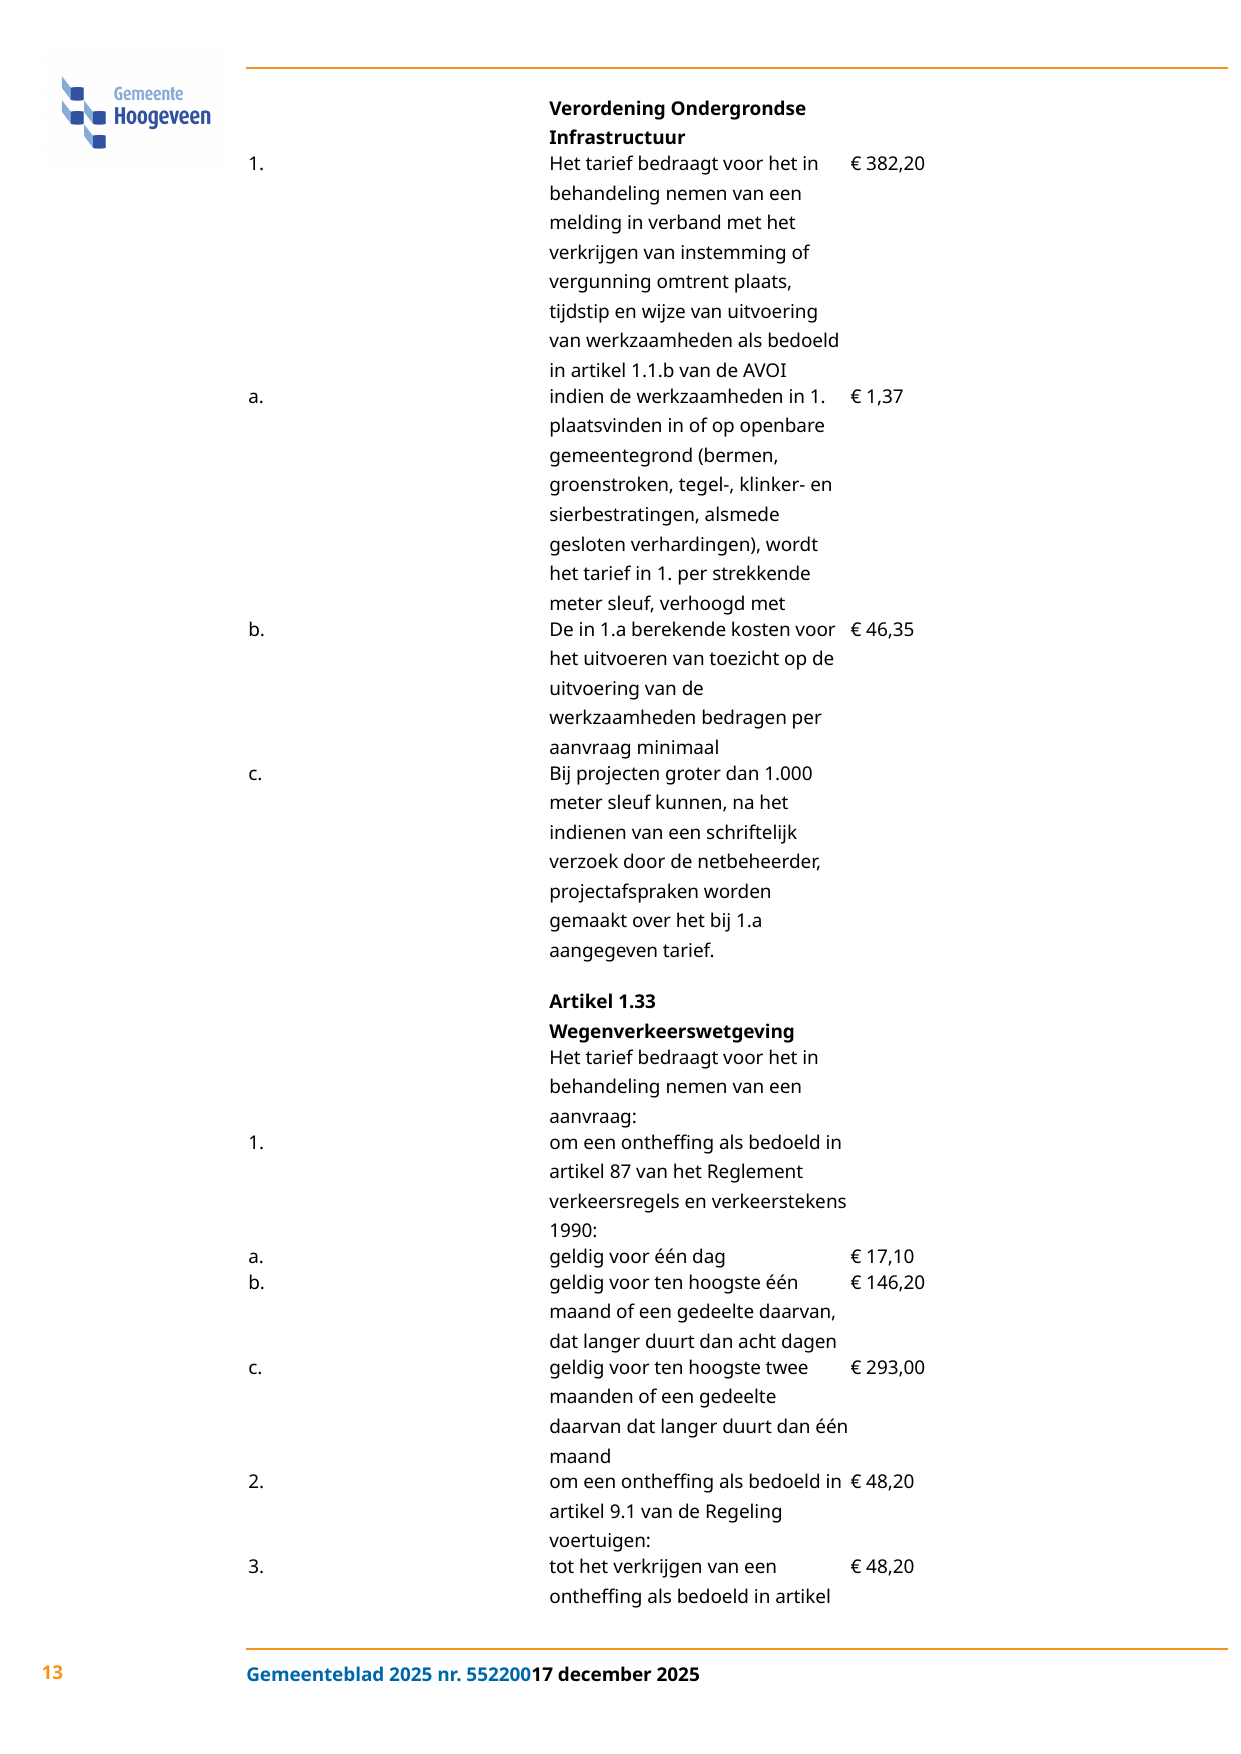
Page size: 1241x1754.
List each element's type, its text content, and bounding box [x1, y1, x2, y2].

table_cell [248, 95, 549, 150]
table_cell c. [248, 760, 549, 963]
table_cell € 48,20 [850, 1469, 1152, 1553]
table_cell Het tarief bedraagt voor het in behandeling nemen van een melding in verband met het verkrijgen van instemming of vergunning omtrent plaats, tijdstip en wijze van uitvoering van werkzaamheden als bedoeld in artikel 1.1.b van de AVOI [549, 150, 850, 383]
table_cell € 382,20 [850, 150, 1152, 383]
table_cell b. [248, 616, 549, 760]
table_cell Artikel 1.33 Wegenverkeerswetgeving [549, 989, 850, 1044]
picture [41, 47, 231, 172]
table_cell geldig voor ten hoogste één maand of een gedeelte daarvan, dat langer duurt dan acht dagen [549, 1269, 850, 1354]
table_cell [549, 963, 850, 989]
table_cell 3. [248, 1554, 549, 1609]
table_cell € 46,35 [850, 616, 1152, 760]
table_cell [248, 963, 549, 989]
table_cell b. [248, 1269, 549, 1354]
table_cell Bij projecten groter dan 1.000 meter sleuf kunnen, na het indienen van een schriftelijk verzoek door de netbeheerder, projectafspraken worden gemaakt over het bij 1.a aangegeven tarief. [549, 760, 850, 963]
table_cell € 146,20 [850, 1269, 1152, 1354]
table_cell [850, 1129, 1152, 1243]
table_cell tot het verkrijgen van een ontheffing als bedoeld in artikel [549, 1554, 850, 1609]
table_cell om een ontheffing als bedoeld in artikel 87 van het Reglement verkeersregels en verkeerstekens 1990: [549, 1129, 850, 1243]
table_cell [850, 963, 1152, 989]
table_cell a. [248, 383, 549, 616]
table_cell Verordening Ondergrondse Infrastructuur [549, 95, 850, 150]
table_cell 1. [248, 150, 549, 383]
table_cell [248, 1044, 549, 1129]
table_cell De in 1.a berekende kosten voor het uitvoeren van toezicht op de uitvoering van de werkzaamheden bedragen per aanvraag minimaal [549, 616, 850, 760]
table_cell a. [248, 1244, 549, 1269]
table_cell c. [248, 1354, 549, 1468]
table_cell [850, 95, 1152, 150]
table_cell om een ontheffing als bedoeld in artikel 9.1 van de Regeling voertuigen: [549, 1469, 850, 1553]
table_cell € 48,20 [850, 1554, 1152, 1609]
table_cell € 1,37 [850, 383, 1152, 616]
table_cell € 17,10 [850, 1244, 1152, 1269]
table_cell [248, 989, 549, 1044]
table_cell [850, 989, 1152, 1044]
table_cell geldig voor één dag [549, 1244, 850, 1269]
table_cell Het tarief bedraagt voor het in behandeling nemen van een aanvraag: [549, 1044, 850, 1129]
table_cell 1. [248, 1129, 549, 1243]
table_cell indien de werkzaamheden in 1. plaatsvinden in of op openbare gemeentegrond (bermen, groenstroken, tegel-, klinker- en sierbestratingen, alsmede gesloten verhardingen), wordt het tarief in 1. per strekkende meter sleuf, verhoogd met [549, 383, 850, 616]
table_cell geldig voor ten hoogste twee maanden of een gedeelte daarvan dat langer duurt dan één maand [549, 1354, 850, 1468]
table_cell [850, 1044, 1152, 1129]
table_cell [850, 760, 1152, 963]
table_cell € 293,00 [850, 1354, 1152, 1468]
table_cell 2. [248, 1469, 549, 1553]
